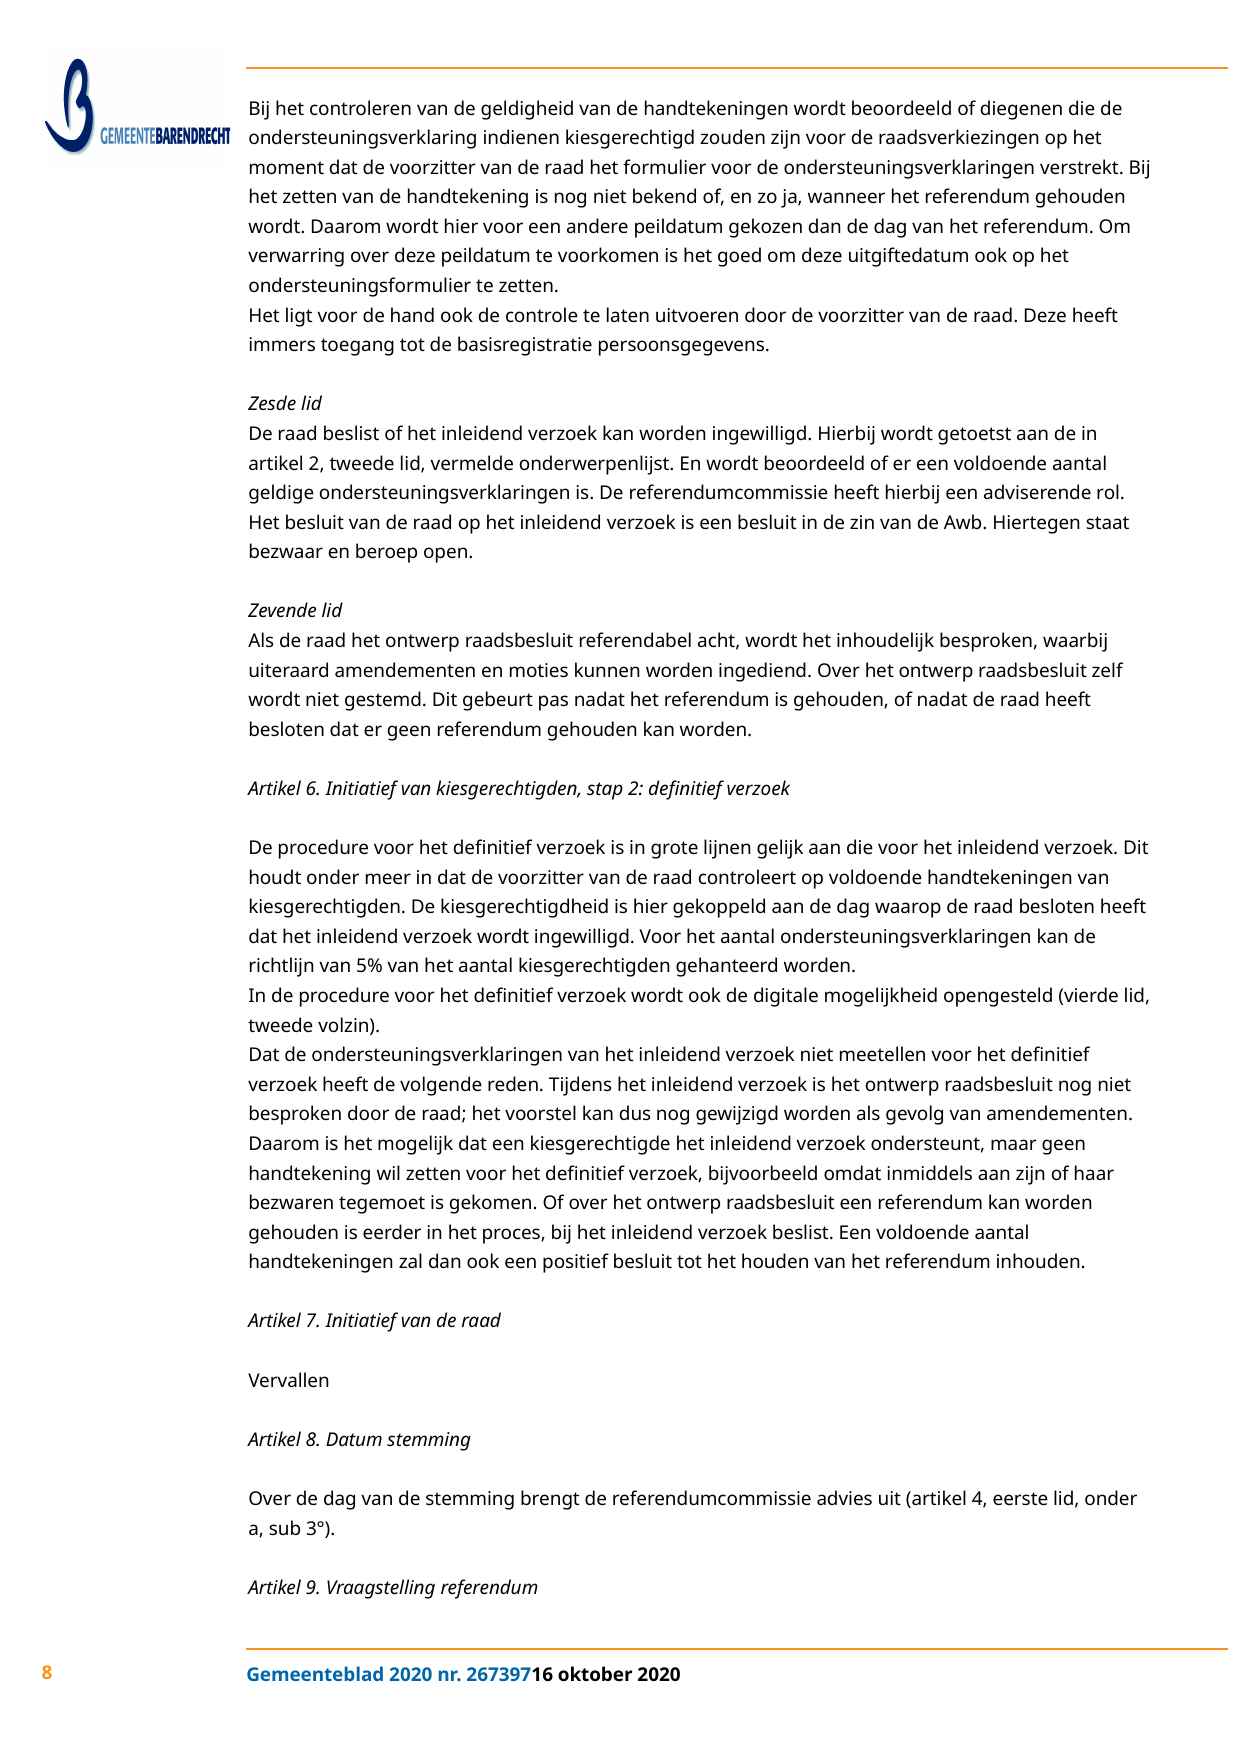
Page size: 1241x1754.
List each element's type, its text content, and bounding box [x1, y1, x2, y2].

text Als de raad het ontwerp raadsbesluit referendabel acht, wordt het inhoudelijk besproken, waarbij uiteraard amendementen en moties kunnen worden ingediend. Over het ontwerp raadsbesluit zelf wordt niet gestemd. Dit gebeurt pas nadat het referendum is gehouden, of nadat de raad heeft besloten dat er geen referendum gehouden kan worden. [248, 627, 1152, 742]
text In de procedure voor het definitief verzoek wordt ook de digitale mogelijkheid opengesteld (vierde lid, tweede volzin). [248, 982, 1152, 1038]
text Het besluit van de raad op het inleidend verzoek is een besluit in de zin van de Awb. Hiertegen staat bezwaar en beroep open. [248, 509, 1152, 564]
text Zesde lid [248, 391, 1152, 416]
text Over de dag van de stemming brengt de referendumcommissie advies uit (artikel 4, eerste lid, onder a, sub 3°). [248, 1485, 1152, 1541]
text Artikel 8. Datum stemming [248, 1426, 1152, 1452]
text Dat de ondersteuningsverklaringen van het inleidend verzoek niet meetellen voor het definitief verzoek heeft de volgende reden. Tijdens het inleidend verzoek is het ontwerp raadsbesluit nog niet besproken door de raad; het voorstel kan dus nog gewijzigd worden als gevolg van amendementen. Daarom is het mogelijk dat een kiesgerechtigde het inleidend verzoek ondersteunt, maar geen handtekening wil zetten voor het definitief verzoek, bijvoorbeeld omdat inmiddels aan zijn of haar bezwaren tegemoet is gekomen. Of over het ontwerp raadsbesluit een referendum kan worden gehouden is eerder in het proces, bij het inleidend verzoek beslist. Een voldoende aantal handtekeningen zal dan ook een positief besluit tot het houden van het referendum inhouden. [248, 1041, 1152, 1274]
text Vervallen [248, 1367, 1152, 1393]
picture [41, 47, 231, 172]
text Zevende lid [248, 598, 1152, 623]
text Bij het controleren van de geldigheid van de handtekeningen wordt beoordeeld of diegenen die de ondersteuningsverklaring indienen kiesgerechtigd zouden zijn voor de raadsverkiezingen op het moment dat de voorzitter van de raad het formulier voor de ondersteuningsverklaringen verstrekt. Bij het zetten van de handtekening is nog niet bekend of, en zo ja, wanneer het referendum gehouden wordt. Daarom wordt hier voor een andere peildatum gekozen dan de dag van het referendum. Om verwarring over deze peildatum te voorkomen is het goed om deze uitgiftedatum ook op het ondersteuningsformulier te zetten. [248, 95, 1152, 298]
text Artikel 9. Vraagstelling referendum [248, 1574, 1152, 1600]
text De raad beslist of het inleidend verzoek kan worden ingewilligd. Hierbij wordt getoetst aan de in artikel 2, tweede lid, vermelde onderwerpenlijst. En wordt beoordeeld of er een voldoende aantal geldige ondersteuningsverklaringen is. De referendumcommissie heeft hierbij een adviserende rol. [248, 420, 1152, 505]
text Het ligt voor de hand ook de controle te laten uitvoeren door de voorzitter van de raad. Deze heeft immers toegang tot de basisregistratie persoonsgegevens. [248, 302, 1152, 357]
text De procedure voor het definitief verzoek is in grote lijnen gelijk aan die voor het inleidend verzoek. Dit houdt onder meer in dat de voorzitter van de raad controleert op voldoende handtekeningen van kiesgerechtigden. De kiesgerechtigdheid is hier gekoppeld aan de dag waarop de raad besloten heeft dat het inleidend verzoek wordt ingewilligd. Voor het aantal ondersteuningsverklaringen kan de richtlijn van 5% van het aantal kiesgerechtigden gehanteerd worden. [248, 834, 1152, 978]
text Artikel 7. Initiatief van de raad [248, 1308, 1152, 1333]
text Artikel 6. Initiatief van kiesgerechtigden, stap 2: definitief verzoek [248, 775, 1152, 801]
